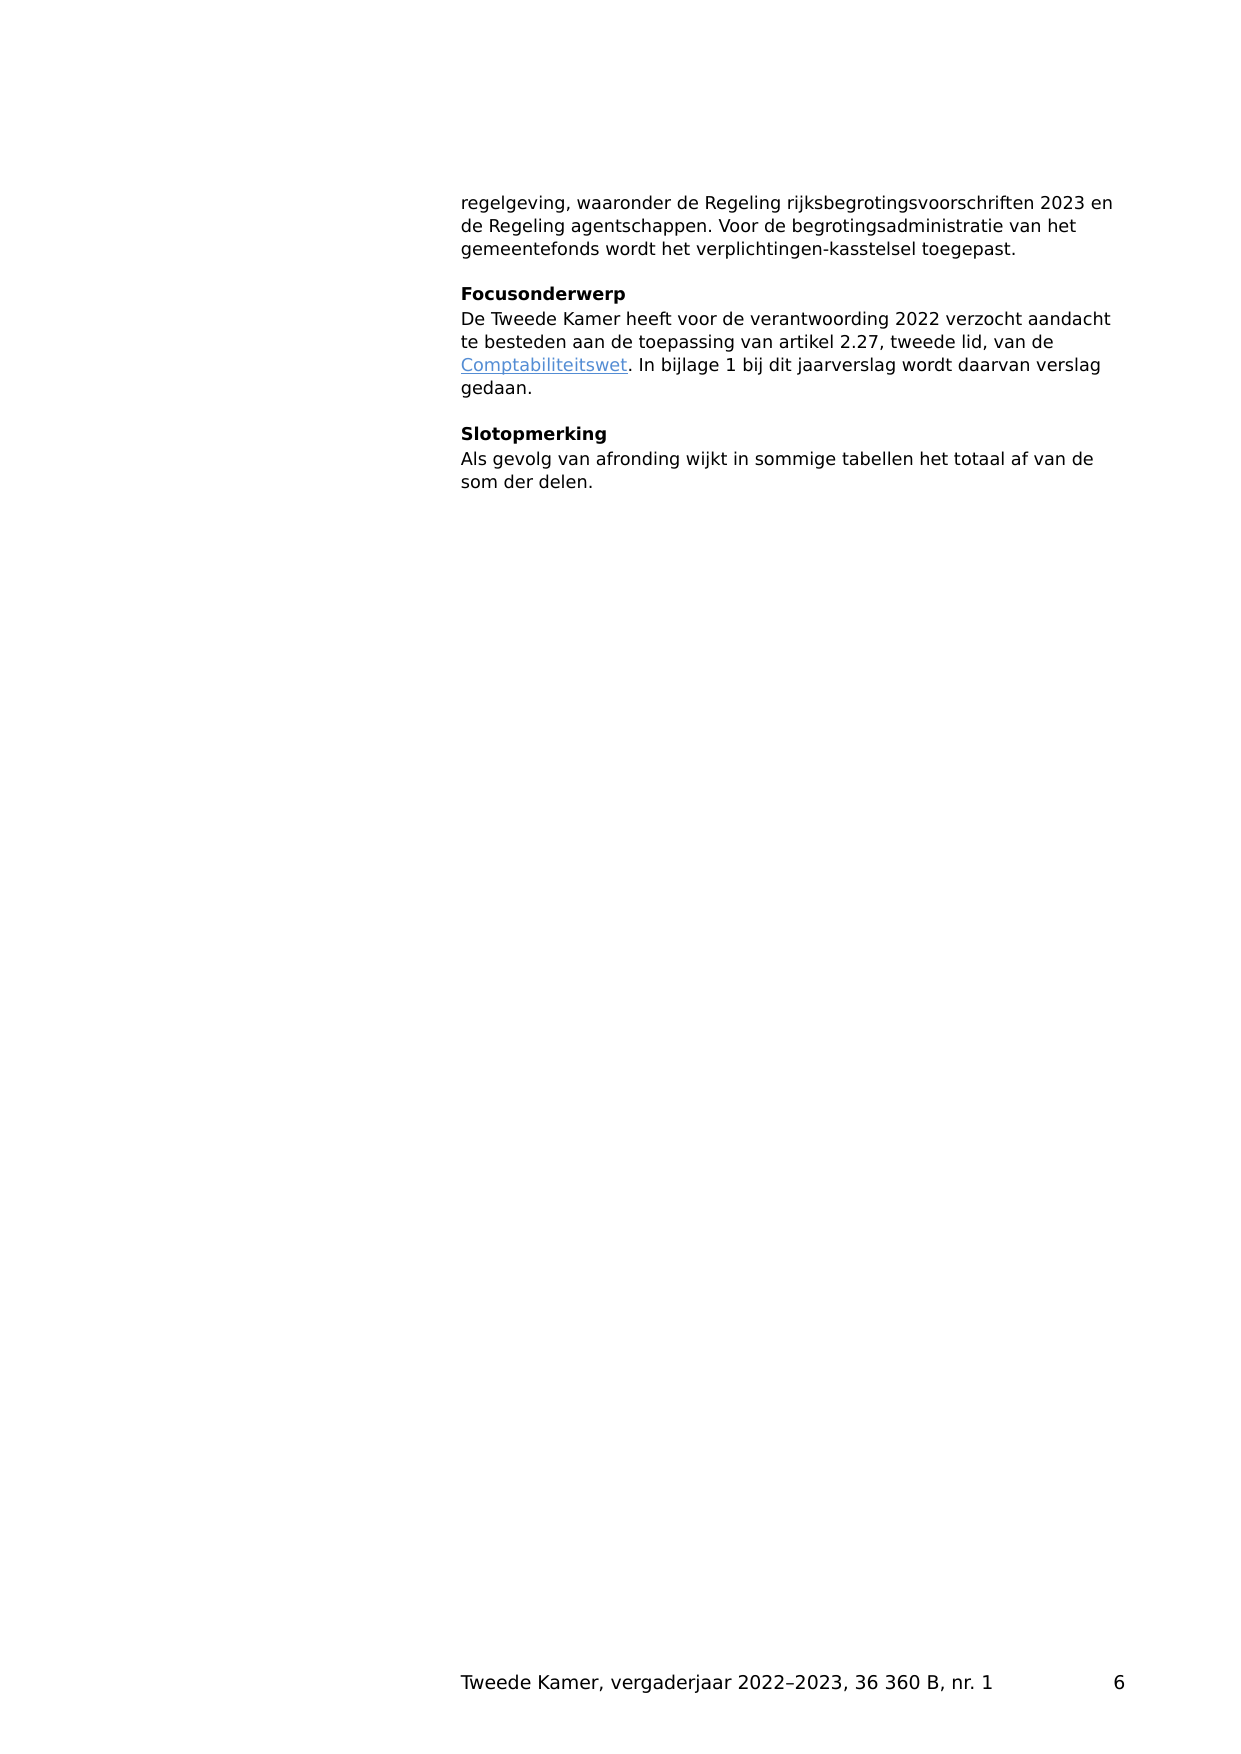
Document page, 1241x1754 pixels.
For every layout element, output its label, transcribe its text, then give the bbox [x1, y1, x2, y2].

text De Tweede Kamer heeft voor de verantwoording 2022 verzocht aandacht te besteden aan de toepassing van artikel 2.27, tweede lid, van de Comptabiliteitswet. In bijlage 1 bij dit jaarverslag wordt daarvan verslag gedaan. [461, 307, 1125, 399]
text Als gevolg van afronding wijkt in sommige tabellen het totaal af van de som der delen. [461, 447, 1125, 493]
text Slotopmerking [461, 422, 1125, 445]
text regelgeving, waaronder de Regeling rijksbegrotingsvoorschriften 2023 en de Regeling agentschappen. Voor de begrotingsadministratie van het gemeentefonds wordt het verplichtingen-kasstelsel toegepast. [461, 191, 1125, 259]
text Focusonderwerp [461, 282, 1125, 305]
